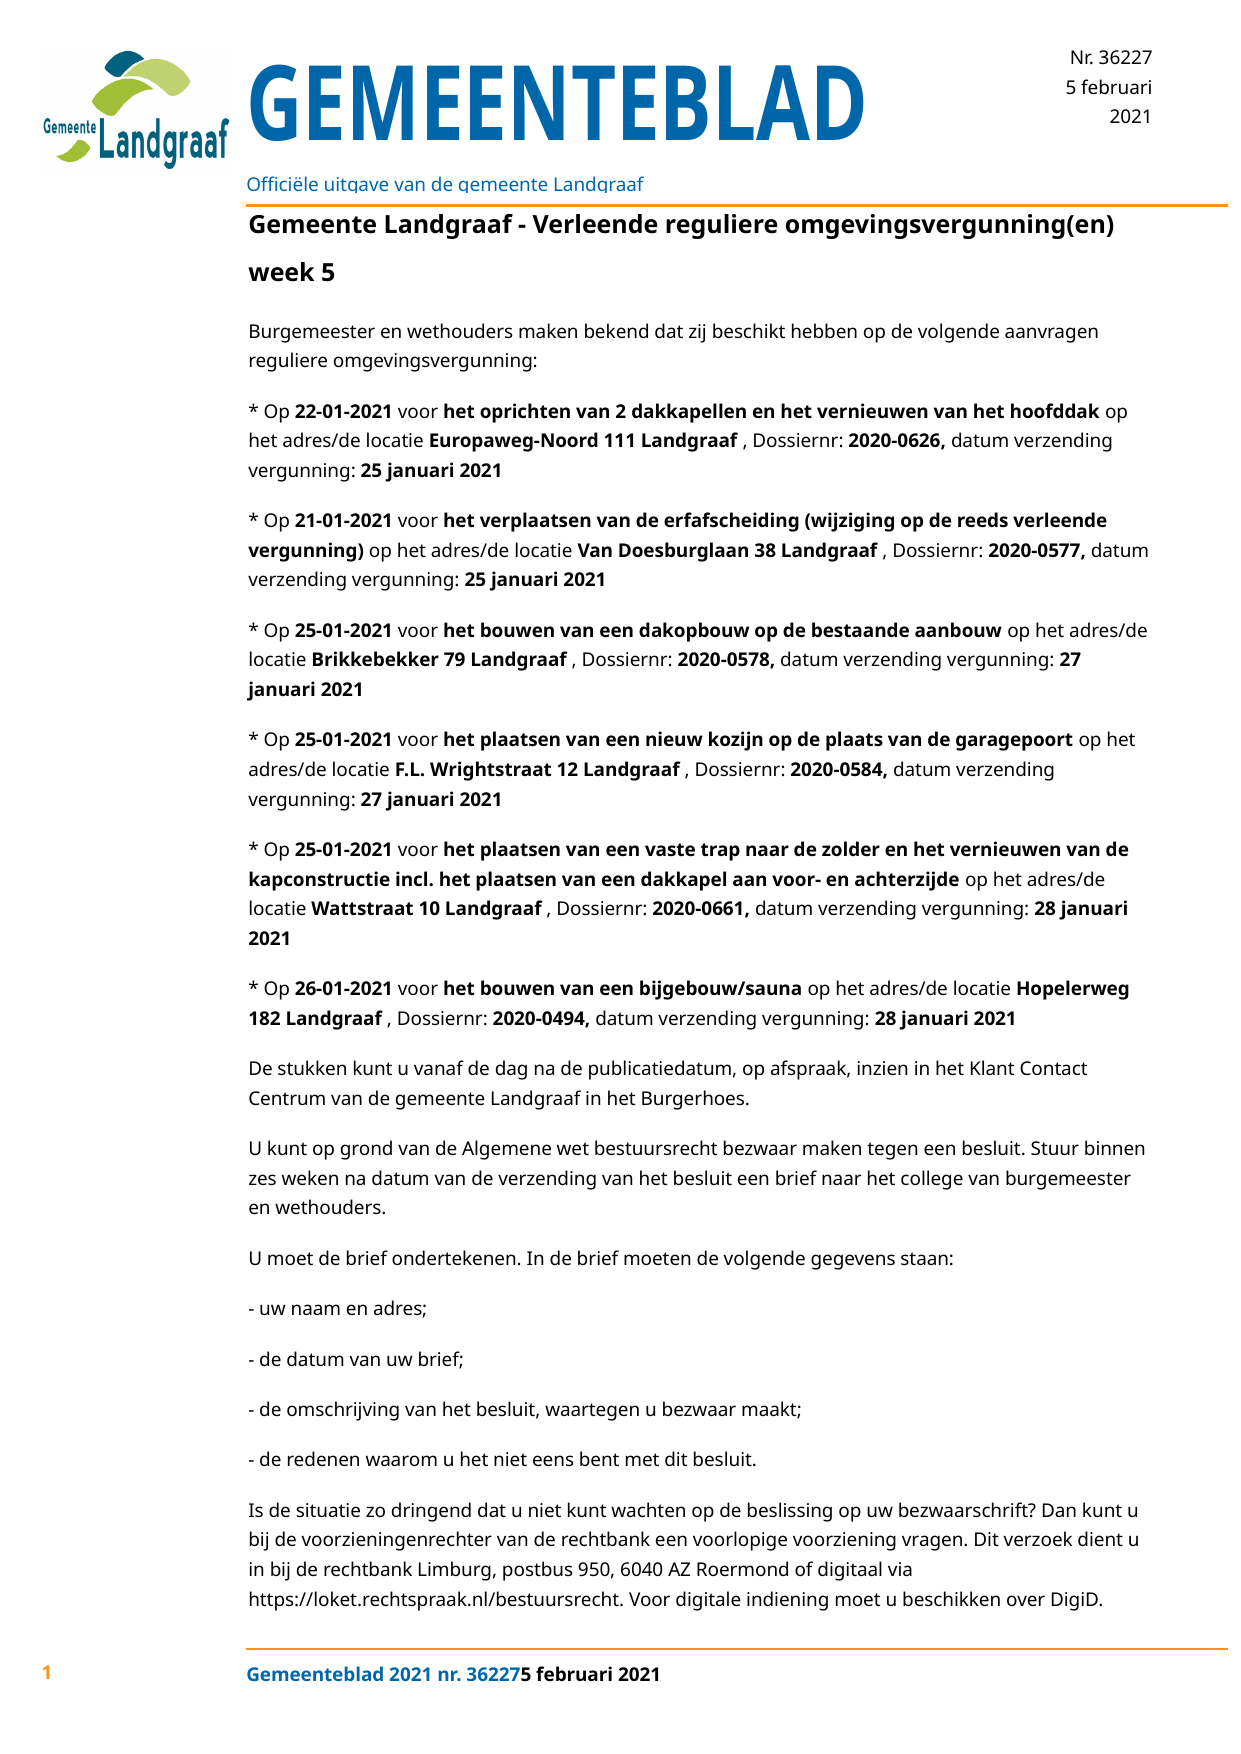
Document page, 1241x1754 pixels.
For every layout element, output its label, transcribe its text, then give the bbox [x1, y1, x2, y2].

picture [41, 47, 231, 172]
text * Op 25-01-2021 voor het bouwen van een dakopbouw op de bestaande aanbouw op het adres/de locatie Brikkebekker 79 Landgraaf , Dossiernr: 2020-0578, datum verzending vergunning: 27 januari 2021 [248, 617, 1152, 702]
text * Op 26-01-2021 voor het bouwen van een bijgebouw/sauna op het adres/de locatie Hopelerweg 182 Landgraaf , Dossiernr: 2020-0494, datum verzending vergunning: 28 januari 2021 [248, 975, 1152, 1031]
text * Op 22-01-2021 voor het oprichten van 2 dakkapellen en het vernieuwen van het hoofddak op het adres/de locatie Europaweg-Noord 111 Landgraaf , Dossiernr: 2020-0626, datum verzending vergunning: 25 januari 2021 [248, 398, 1152, 483]
text Gemeente Landgraaf - Verleende reguliere omgevingsvergunning(en) week 5 [248, 207, 1152, 288]
text * Op 25-01-2021 voor het plaatsen van een nieuw kozijn op de plaats van de garagepoort op het adres/de locatie F.L. Wrightstraat 12 Landgraaf , Dossiernr: 2020-0584, datum verzending vergunning: 27 januari 2021 [248, 727, 1152, 812]
text U kunt op grond van de Algemene wet bestuursrecht bezwaar maken tegen een besluit. Stuur binnen zes weken na datum van de verzending van het besluit een brief naar het college van burgemeester en wethouders. [248, 1135, 1152, 1220]
text Is de situatie zo dringend dat u niet kunt wachten op de beslissing op uw bezwaarschrift? Dan kunt u bij de voorzieningenrechter van de rechtbank een voorlopige voorziening vragen. Dit verzoek dient u in bij de rechtbank Limburg, postbus 950, 6040 AZ Roermond of digitaal via https://loket.rechtspraak.nl/bestuursrecht. Voor digitale indiening moet u beschikken over DigiD. [248, 1497, 1152, 1612]
text De stukken kunt u vanaf de dag na de publicatiedatum, op afspraak, inzien in het Klant Contact Centrum van de gemeente Landgraaf in het Burgerhoes. [248, 1055, 1152, 1111]
text - de datum van uw brief; [248, 1346, 1152, 1372]
text - uw naam en adres; [248, 1295, 1152, 1321]
text - de redenen waarom u het niet eens bent met dit besluit. [248, 1447, 1152, 1472]
text * Op 21-01-2021 voor het verplaatsen van de erfafscheiding (wijziging op de reeds verleende vergunning) op het adres/de locatie Van Doesburglaan 38 Landgraaf , Dossiernr: 2020-0577, datum verzending vergunning: 25 januari 2021 [248, 507, 1152, 592]
text - de omschrijving van het besluit, waartegen u bezwaar maakt; [248, 1396, 1152, 1422]
text * Op 25-01-2021 voor het plaatsen van een vaste trap naar de zolder en het vernieuwen van de kapconstructie incl. het plaatsen van een dakkapel aan voor- en achterzijde op het adres/de locatie Wattstraat 10 Landgraaf , Dossiernr: 2020-0661, datum verzending vergunning: 28 januari 2021 [248, 836, 1152, 951]
text Burgemeester en wethouders maken bekend dat zij beschikt hebben op de volgende aanvragen reguliere omgevingsvergunning: [248, 318, 1152, 373]
text U moet de brief ondertekenen. In de brief moeten de volgende gegevens staan: [248, 1245, 1152, 1271]
